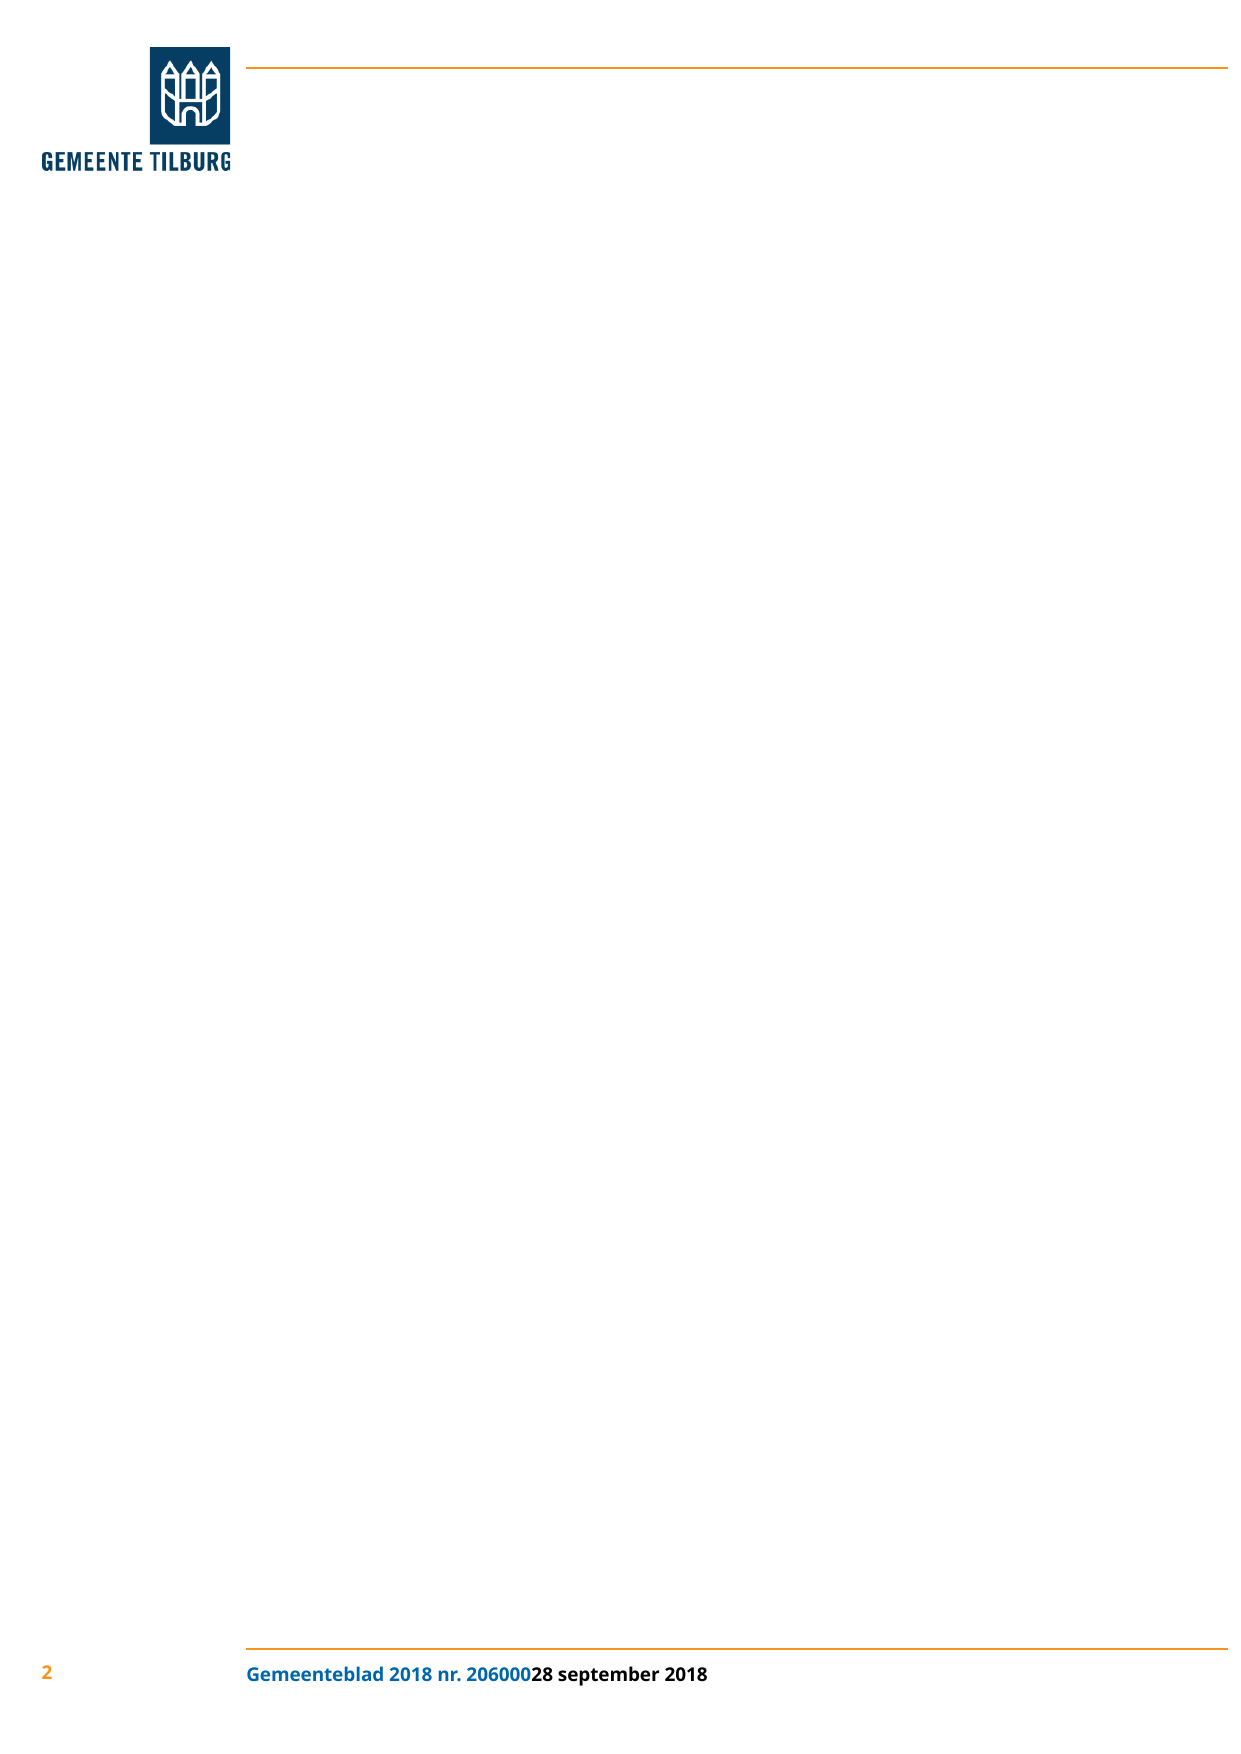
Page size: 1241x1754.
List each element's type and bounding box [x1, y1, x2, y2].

picture [41, 47, 231, 172]
